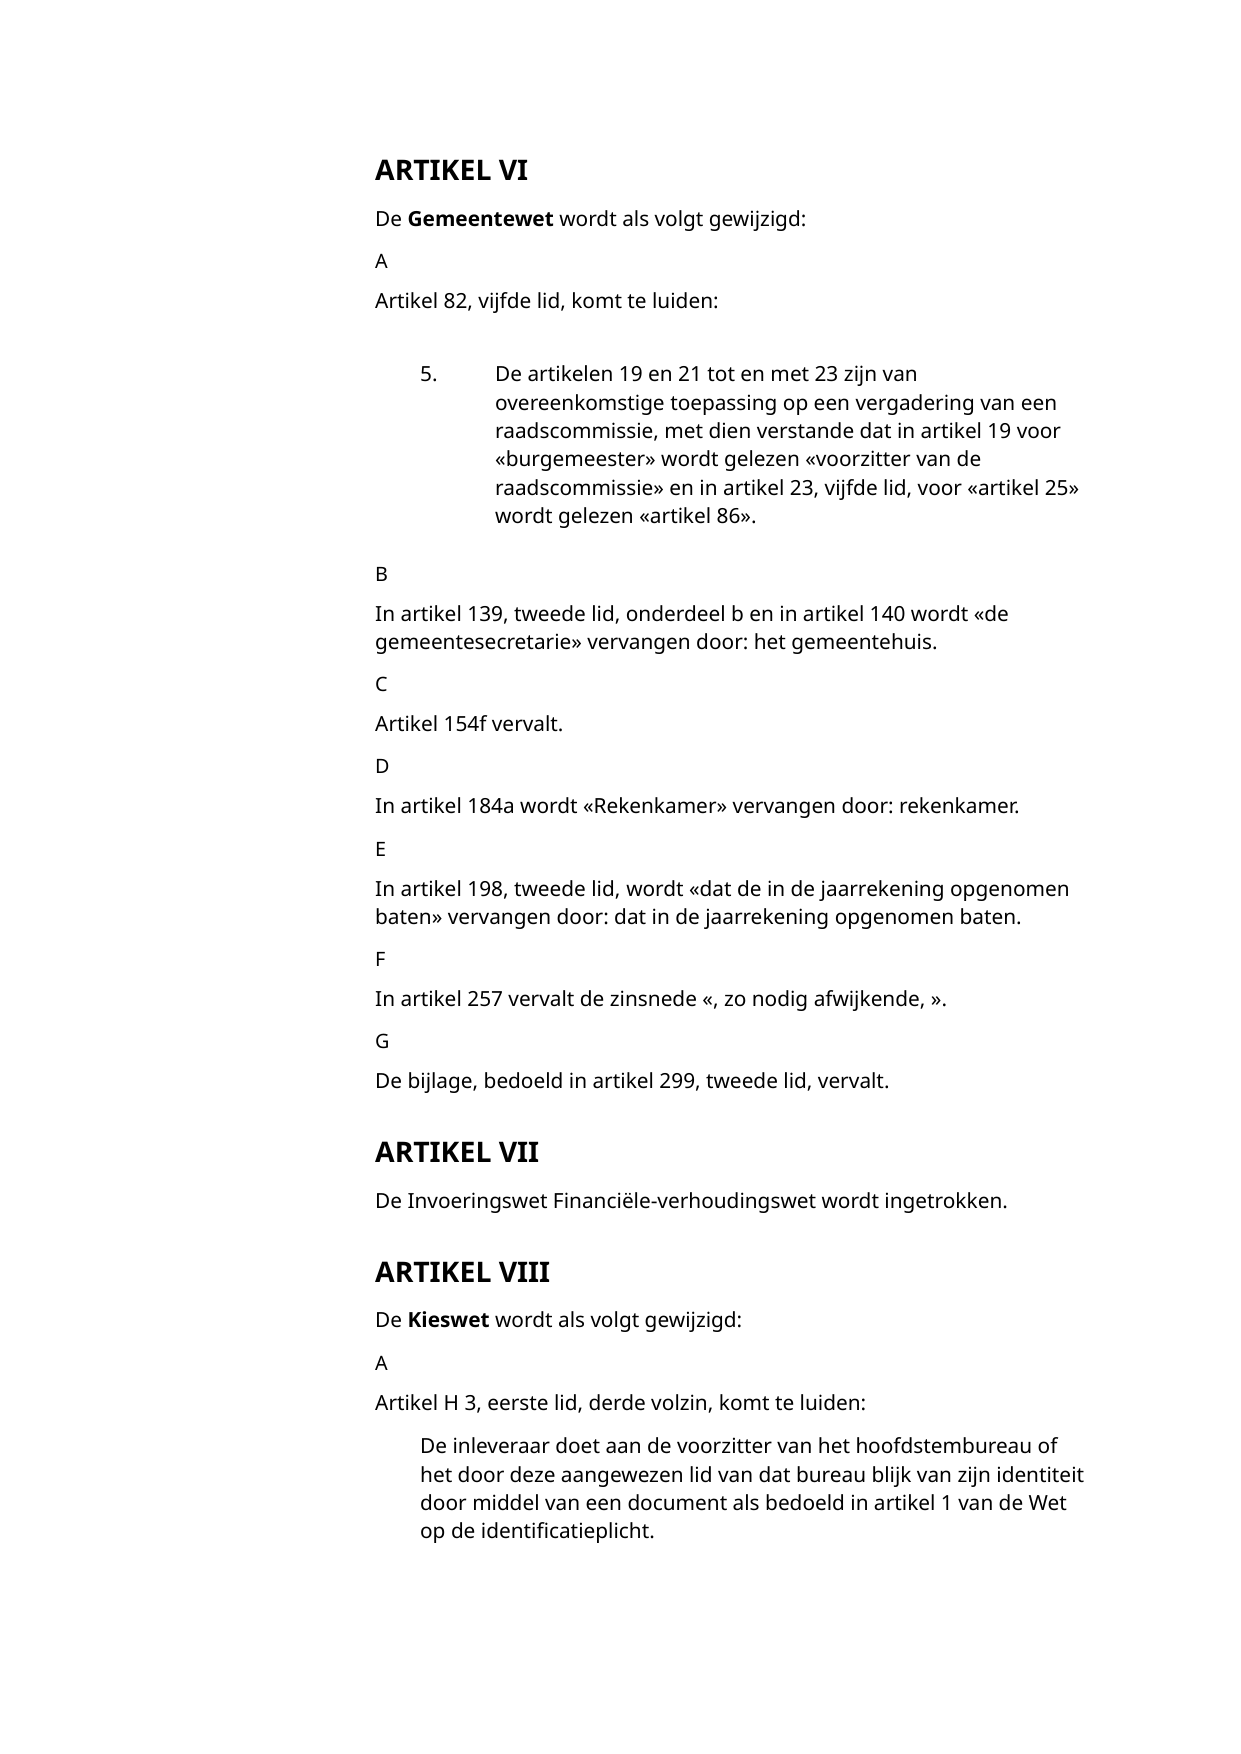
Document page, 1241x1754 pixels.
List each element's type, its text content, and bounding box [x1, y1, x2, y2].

text F [375, 946, 1090, 972]
text Artikel H 3, eerste lid, derde volzin, komt te luiden: [375, 1388, 1090, 1416]
list De artikelen 19 en 21 tot en met 23 zijn van overeenkomstige toepassing op een vergadering van een raadscommissie, met dien verstande dat in artikel 19 voor «burgemeester» wordt gelezen «voorzitter van de raadscommissie» en in artikel 23, vijfde lid, voor «artikel 25» wordt gelezen «artikel 86». [420, 359, 1090, 530]
text De inleveraar doet aan de voorzitter van het hoofdstembureau of het door deze aangewezen lid van dat bureau blijk van zijn identiteit door middel van een document als bedoeld in artikel 1 van de Wet op de identificatieplicht. [420, 1431, 1090, 1545]
text De Kieswet wordt als volgt gewijzigd: [375, 1306, 1090, 1334]
text C [375, 671, 1090, 697]
text Artikel 82, vijfde lid, komt te luiden: [375, 286, 1090, 314]
text B [375, 560, 1090, 587]
text A [375, 247, 1090, 274]
text In artikel 184a wordt «Rekenkamer» vervangen door: rekenkamer. [375, 791, 1090, 820]
text De Invoeringswet Financiële-verhoudingswet wordt ingetrokken. [375, 1186, 1090, 1214]
text Artikel 154f vervalt. [375, 709, 1090, 738]
subtitle ARTIKEL VI [375, 150, 1090, 189]
text De bijlage, bedoeld in artikel 299, tweede lid, vervalt. [375, 1066, 1090, 1095]
text D [375, 753, 1090, 780]
text In artikel 198, tweede lid, wordt «dat de in de jaarrekening opgenomen baten» vervangen door: dat in de jaarrekening opgenomen baten. [375, 874, 1090, 931]
text In artikel 257 vervalt de zinsnede «, zo nodig afwijkende, ». [375, 984, 1090, 1013]
subtitle ARTIKEL VIII [375, 1252, 1090, 1291]
text A [375, 1349, 1090, 1376]
text In artikel 139, tweede lid, onderdeel b en in artikel 140 wordt «de gemeentesecretarie» vervangen door: het gemeentehuis. [375, 599, 1090, 656]
subtitle ARTIKEL VII [375, 1132, 1090, 1171]
text De Gemeentewet wordt als volgt gewijzigd: [375, 204, 1090, 232]
text E [375, 835, 1090, 862]
text G [375, 1028, 1090, 1055]
